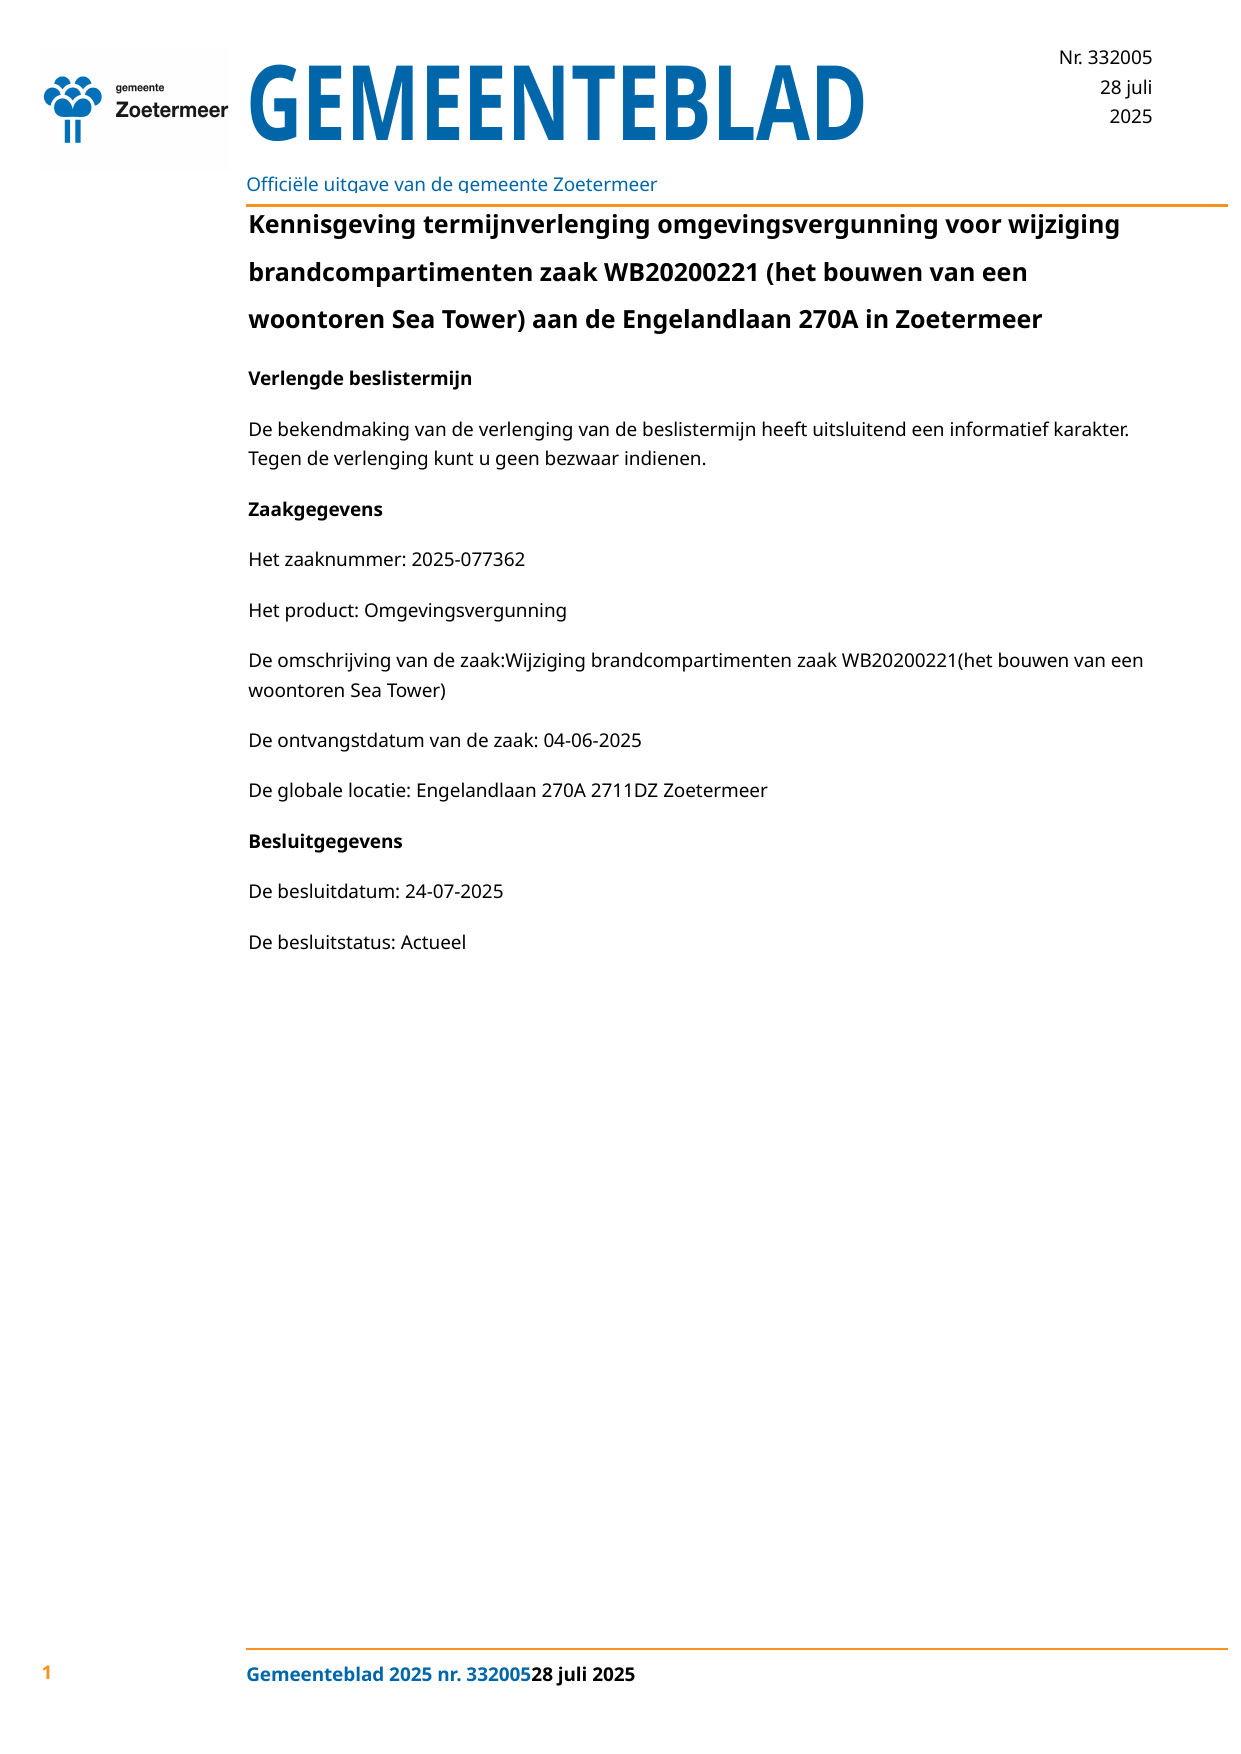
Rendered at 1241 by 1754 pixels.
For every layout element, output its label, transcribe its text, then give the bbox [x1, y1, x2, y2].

text Het product: Omgevingsvergunning [248, 597, 1152, 622]
text Besluitgegevens [248, 828, 1152, 854]
text De besluitdatum: 24-07-2025 [248, 878, 1152, 904]
text De ontvangstdatum van de zaak: 04-06-2025 [248, 727, 1152, 753]
text De bekendmaking van de verlenging van de beslistermijn heeft uitsluitend een informatief karakter. Tegen de verlenging kunt u geen bezwaar indienen. [248, 416, 1152, 471]
text Kennisgeving termijnverlenging omgevingsvergunning voor wijziging brandcompartimenten zaak WB20200221 (het bouwen van een woontoren Sea Tower) aan de Engelandlaan 270A in Zoetermeer [248, 207, 1152, 336]
text Het zaaknummer: 2025-077362 [248, 546, 1152, 572]
text Zaakgegevens [248, 496, 1152, 522]
text Verlengde beslistermijn [248, 366, 1152, 391]
text De omschrijving van de zaak:Wijziging brandcompartimenten zaak WB20200221(het bouwen van een woontoren Sea Tower) [248, 647, 1152, 702]
picture [41, 47, 231, 172]
text De globale locatie: Engelandlaan 270A 2711DZ Zoetermeer [248, 778, 1152, 803]
text De besluitstatus: Actueel [248, 929, 1152, 954]
